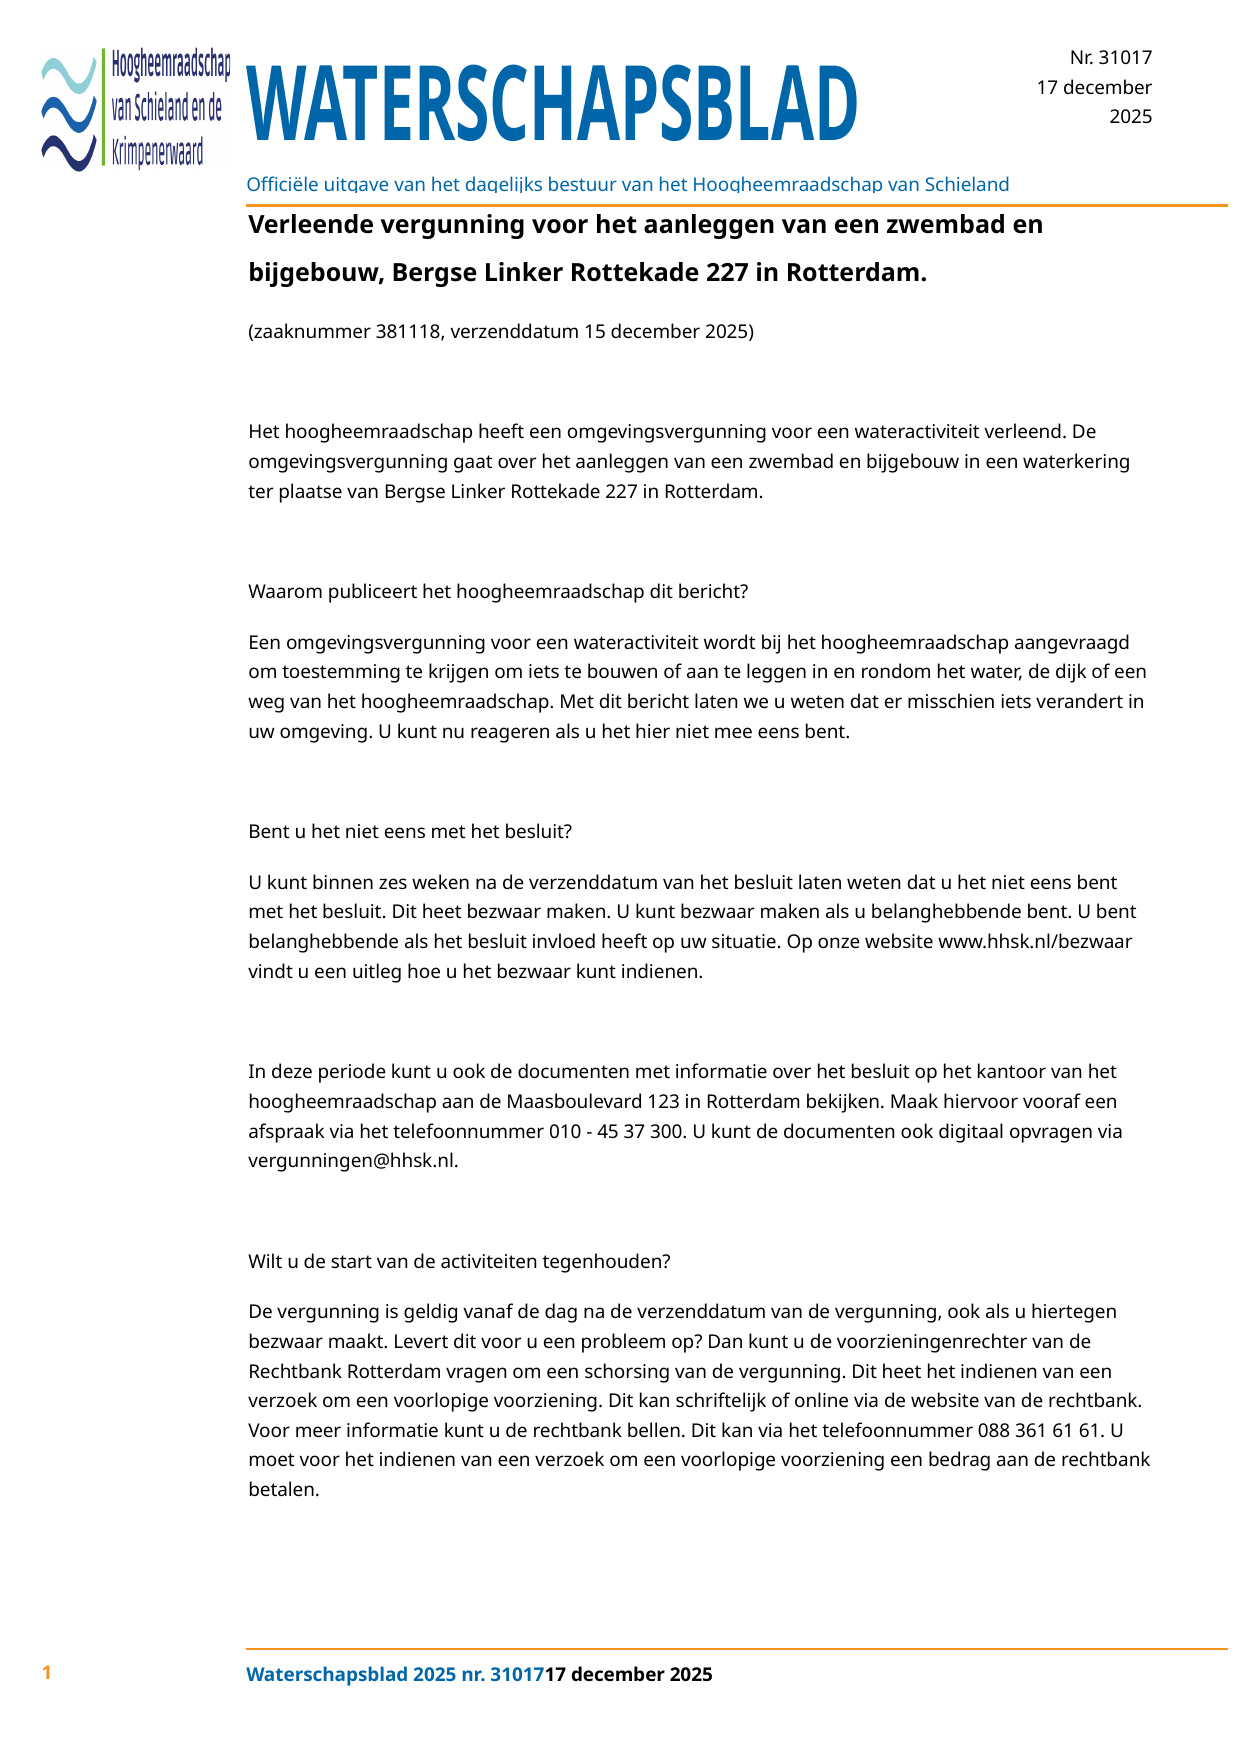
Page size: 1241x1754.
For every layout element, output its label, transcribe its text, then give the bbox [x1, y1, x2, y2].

text De vergunning is geldig vanaf de dag na de verzenddatum van de vergunning, ook als u hiertegen bezwaar maakt. Levert dit voor u een probleem op? Dan kunt u de voorzieningenrechter van de Rechtbank Rotterdam vragen om een schorsing van de vergunning. Dit heet het indienen van een verzoek om een voorlopige voorziening. Dit kan schriftelijk of online via de website van de rechtbank. Voor meer informatie kunt u de rechtbank bellen. Dit kan via het telefoonnummer 088 361 61 61. U moet voor het indienen van een verzoek om een voorlopige voorziening een bedrag aan de rechtbank betalen. [248, 1299, 1152, 1502]
text (zaaknummer 381118, verzenddatum 15 december 2025) [248, 318, 1152, 344]
text Het hoogheemraadschap heeft een omgevingsvergunning voor een wateractiviteit verleend. De omgevingsvergunning gaat over het aanleggen van een zwembad en bijgebouw in een waterkering ter plaatse van Bergse Linker Rottekade 227 in Rotterdam. [248, 419, 1152, 504]
text U kunt binnen zes weken na de verzenddatum van het besluit laten weten dat u het niet eens bent met het besluit. Dit heet bezwaar maken. U kunt bezwaar maken als u belanghebbende bent. U bent belanghebbende als het besluit invloed heeft op uw situatie. Op onze website www.hhsk.nl/bezwaar vindt u een uitleg hoe u het bezwaar kunt indienen. [248, 869, 1152, 984]
text Wilt u de start van de activiteiten tegenhouden? [248, 1248, 1152, 1274]
text Waarom publiceert het hoogheemraadschap dit bericht? [248, 579, 1152, 604]
text In deze periode kunt u ook de documenten met informatie over het besluit op het kantoor van het hoogheemraadschap aan de Maasboulevard 123 in Rotterdam bekijken. Maak hiervoor vooraf een afspraak via het telefoonnummer 010 - 45 37 300. U kunt de documenten ook digitaal opvragen via vergunningen@hhsk.nl. [248, 1059, 1152, 1173]
picture [41, 47, 231, 172]
text Bent u het niet eens met het besluit? [248, 819, 1152, 844]
text Verleende vergunning voor het aanleggen van een zwembad en bijgebouw, Bergse Linker Rottekade 227 in Rotterdam. [248, 207, 1152, 288]
text Een omgevingsvergunning voor een wateractiviteit wordt bij het hoogheemraadschap aangevraagd om toestemming te krijgen om iets te bouwen of aan te leggen in en rondom het water, de dijk of een weg van het hoogheemraadschap. Met dit bericht laten we u weten dat er misschien iets verandert in uw omgeving. U kunt nu reageren als u het hier niet mee eens bent. [248, 629, 1152, 744]
